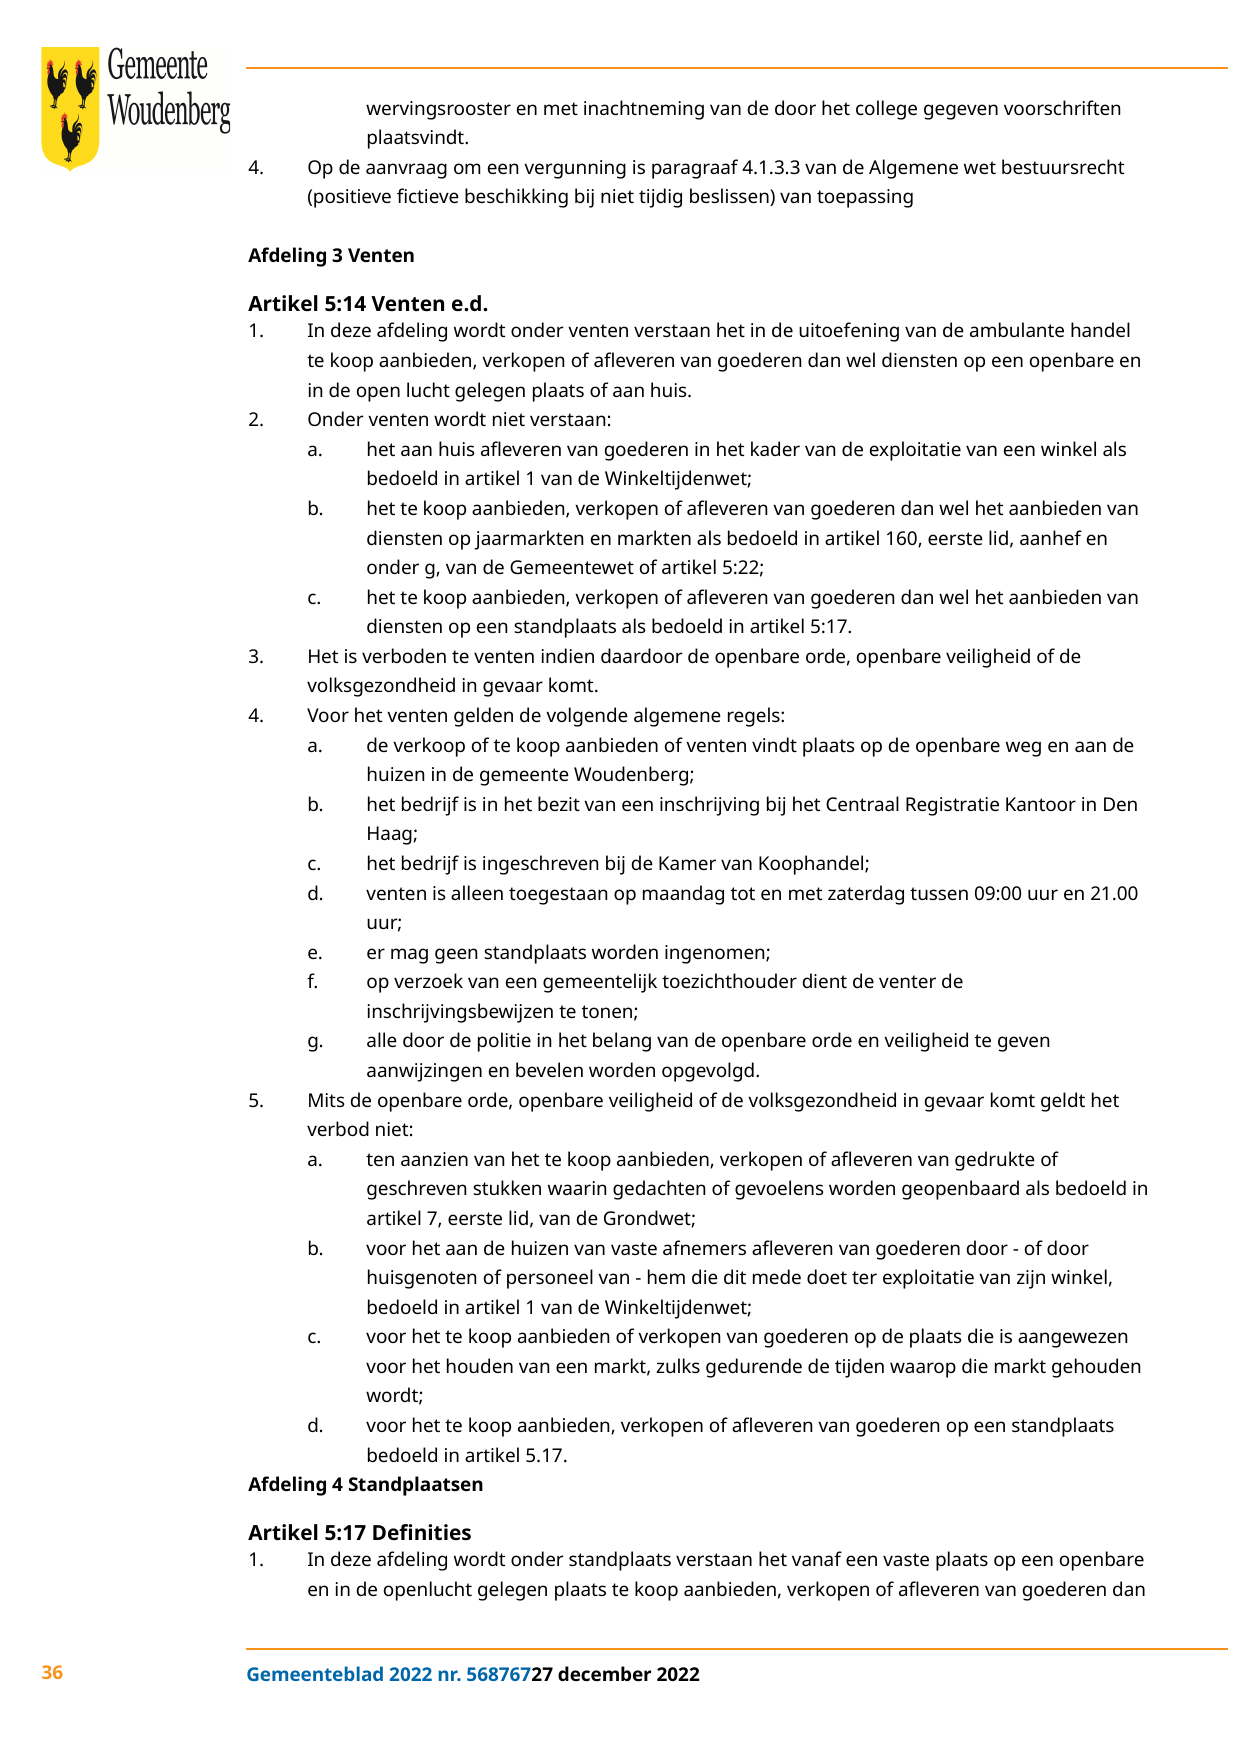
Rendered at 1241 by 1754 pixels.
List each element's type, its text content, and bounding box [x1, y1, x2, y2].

list voor het te koop aanbieden of verkopen van goederen op de plaats die is aangewezen voor het houden van een markt, zulks gedurende de tijden waarop die markt gehouden wordt; [307, 1323, 1152, 1408]
list Voor het venten gelden de volgende algemene regels: [248, 702, 1152, 728]
list Mits de openbare orde, openbare veiligheid of de volksgezondheid in gevaar komt geldt het verbod niet: [248, 1087, 1152, 1142]
text Afdeling 4 Standplaatsen [248, 1471, 1152, 1497]
list In deze afdeling wordt onder standplaats verstaan het vanaf een vaste plaats op een openbare en in de openlucht gelegen plaats te koop aanbieden, verkopen of afleveren van goederen dan [248, 1546, 1152, 1602]
text Artikel 5:14 Venten e.d. [248, 289, 1152, 318]
list voor het te koop aanbieden, verkopen of afleveren van goederen op een standplaats bedoeld in artikel 5.17. [307, 1412, 1152, 1468]
text Afdeling 3 Venten [248, 243, 1152, 268]
list alle door de politie in het belang van de openbare orde en veiligheid te geven aanwijzingen en bevelen worden opgevolgd. [307, 1028, 1152, 1083]
list Onder venten wordt niet verstaan: [248, 406, 1152, 432]
picture [41, 47, 231, 172]
list Op de aanvraag om een vergunning is paragraaf 4.1.3.3 van de Algemene wet bestuursrecht (positieve fictieve beschikking bij niet tijdig beslissen) van toepassing [248, 154, 1152, 209]
list het bedrijf is in het bezit van een inschrijving bij het Centraal Registratie Kantoor in Den Haag; [307, 791, 1152, 846]
list wervingsrooster en met inachtneming van de door het college gegeven voorschriften plaatsvindt. [307, 95, 1152, 150]
list het bedrijf is ingeschreven bij de Kamer van Koophandel; [307, 850, 1152, 876]
list ten aanzien van het te koop aanbieden, verkopen of afleveren van gedrukte of geschreven stukken waarin gedachten of gevoelens worden geopenbaard als bedoeld in artikel 7, eerste lid, van de Grondwet; [307, 1146, 1152, 1231]
list voor het aan de huizen van vaste afnemers afleveren van goederen door - of door huisgenoten of personeel van - hem die dit mede doet ter exploitatie van zijn winkel, bedoeld in artikel 1 van de Winkeltijdenwet; [307, 1235, 1152, 1320]
list op verzoek van een gemeentelijk toezichthouder dient de venter de inschrijvingsbewijzen te tonen; [307, 968, 1152, 1024]
list het te koop aanbieden, verkopen of afleveren van goederen dan wel het aanbieden van diensten op een standplaats als bedoeld in artikel 5:17. [307, 584, 1152, 639]
text Artikel 5:17 Definities [248, 1518, 1152, 1546]
list venten is alleen toegestaan op maandag tot en met zaterdag tussen 09:00 uur en 21.00 uur; [307, 880, 1152, 935]
list het aan huis afleveren van goederen in het kader van de exploitatie van een winkel als bedoeld in artikel 1 van de Winkeltijdenwet; [307, 436, 1152, 491]
list In deze afdeling wordt onder venten verstaan het in de uitoefening van de ambulante handel te koop aanbieden, verkopen of afleveren van goederen dan wel diensten op een openbare en in de open lucht gelegen plaats of aan huis. [248, 318, 1152, 403]
list Het is verboden te venten indien daardoor de openbare orde, openbare veiligheid of de volksgezondheid in gevaar komt. [248, 643, 1152, 698]
list het te koop aanbieden, verkopen of afleveren van goederen dan wel het aanbieden van diensten op jaarmarkten en markten als bedoeld in artikel 160, eerste lid, aanhef en onder g, van de Gemeentewet of artikel 5:22; [307, 495, 1152, 580]
list er mag geen standplaats worden ingenomen; [307, 939, 1152, 965]
list de verkoop of te koop aanbieden of venten vindt plaats op de openbare weg en aan de huizen in de gemeente Woudenberg; [307, 732, 1152, 787]
